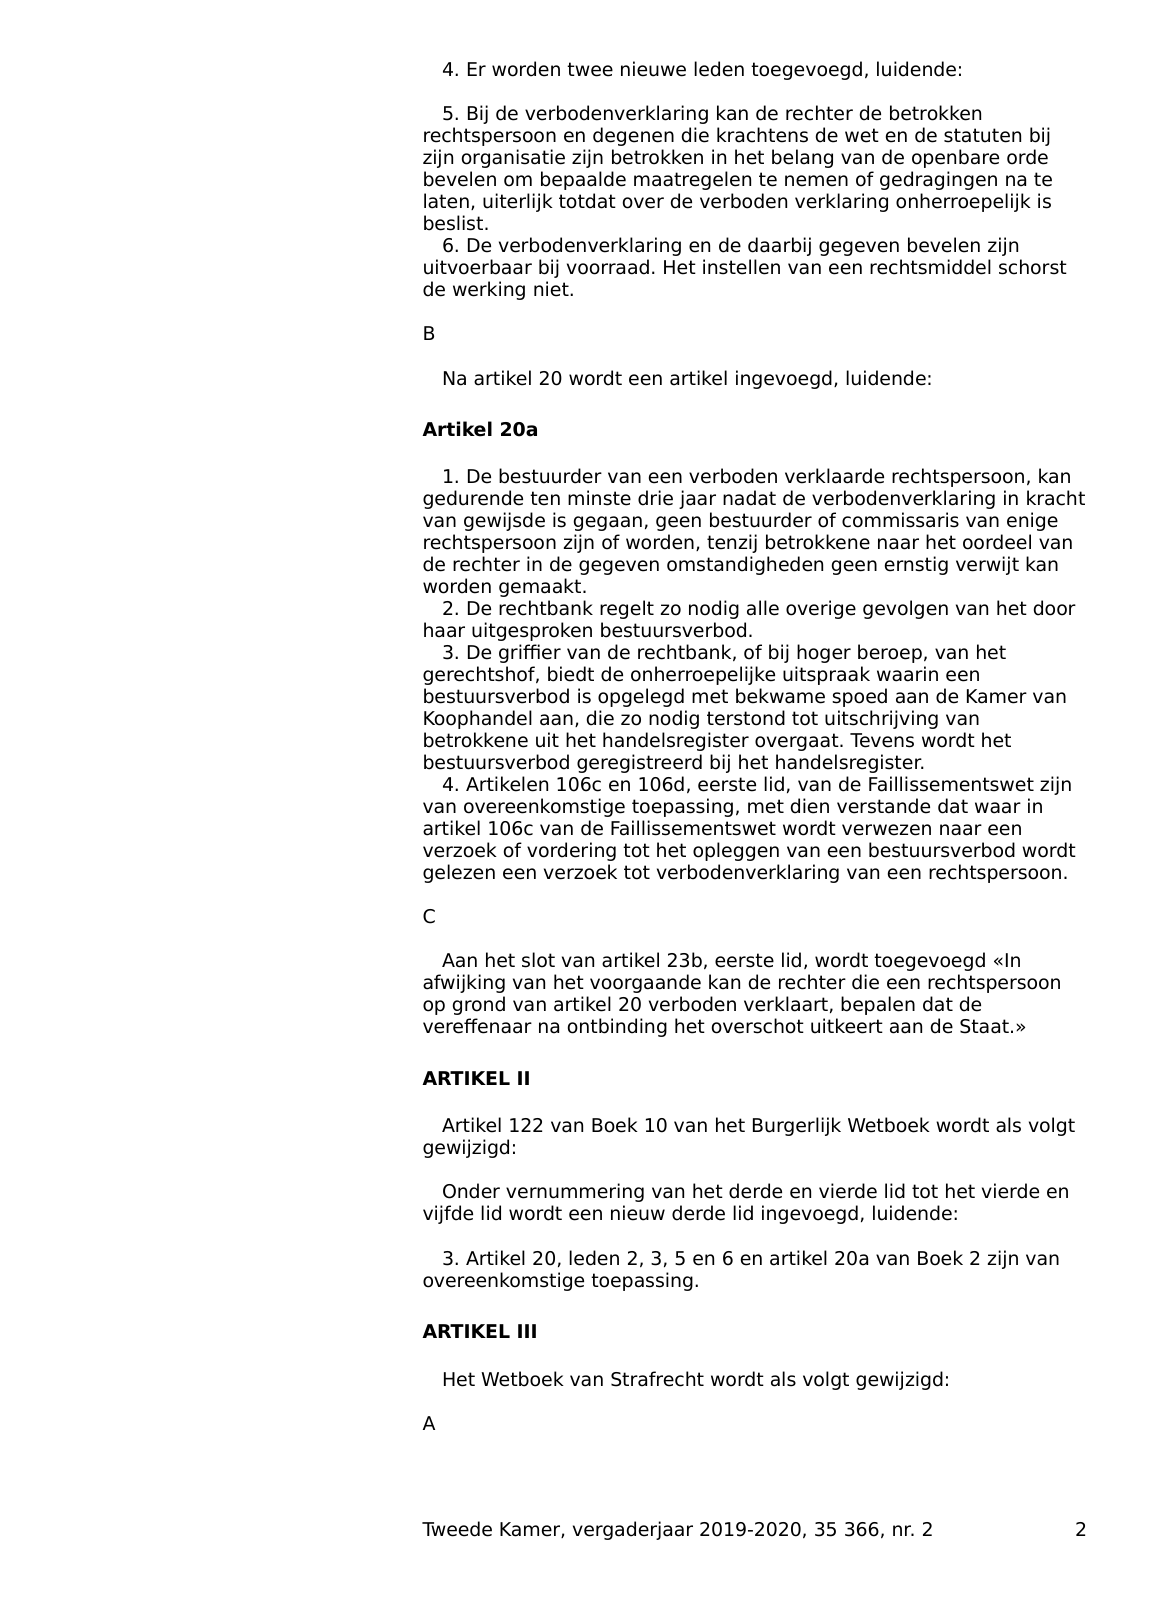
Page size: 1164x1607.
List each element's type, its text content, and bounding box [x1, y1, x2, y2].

text 4. Artikelen 106c en 106d, eerste lid, van de Faillissementswet zijn van overeenkomstige toepassing, met dien verstande dat waar in artikel 106c van de Faillissementswet wordt verwezen naar een verzoek of vordering tot het opleggen van een bestuursverbod wordt gelezen een verzoek tot verbodenverklaring van een rechtspersoon. [422, 774, 1087, 884]
subtitle ARTIKEL II [422, 1068, 1087, 1090]
subtitle ARTIKEL III [422, 1321, 1087, 1343]
text B [422, 323, 1087, 345]
text Na artikel 20 wordt een artikel ingevoegd, luidende: [422, 367, 1087, 389]
subtitle Artikel 20a [422, 419, 1087, 441]
text 6. De verbodenverklaring en de daarbij gegeven bevelen zijn uitvoerbaar bij voorraad. Het instellen van een rechtsmiddel schorst de werking niet. [422, 235, 1087, 301]
text Het Wetboek van Strafrecht wordt als volgt gewijzigd: [422, 1368, 1087, 1390]
text Onder vernummering van het derde en vierde lid tot het vierde en vijfde lid wordt een nieuw derde lid ingevoegd, luidende: [422, 1181, 1087, 1225]
text 2. De rechtbank regelt zo nodig alle overige gevolgen van het door haar uitgesproken bestuursverbod. [422, 598, 1087, 642]
text 3. Artikel 20, leden 2, 3, 5 en 6 en artikel 20a van Boek 2 zijn van overeenkomstige toepassing. [422, 1247, 1087, 1291]
text 5. Bij de verbodenverklaring kan de rechter de betrokken rechtspersoon en degenen die krachtens de wet en de statuten bij zijn organisatie zijn betrokken in het belang van de openbare orde bevelen om bepaalde maatregelen te nemen of gedragingen na te laten, uiterlijk totdat over de verboden verklaring onherroepelijk is beslist. [422, 103, 1087, 235]
text 3. De griffier van de rechtbank, of bij hoger beroep, van het gerechtshof, biedt de onherroepelijke uitspraak waarin een bestuursverbod is opgelegd met bekwame spoed aan de Kamer van Koophandel aan, die zo nodig terstond tot uitschrijving van betrokkene uit het handelsregister overgaat. Tevens wordt het bestuursverbod geregistreerd bij het handelsregister. [422, 642, 1087, 774]
text Artikel 122 van Boek 10 van het Burgerlijk Wetboek wordt als volgt gewijzigd: [422, 1115, 1087, 1159]
text A [422, 1413, 1087, 1434]
text 4. Er worden twee nieuwe leden toegevoegd, luidende: [422, 59, 1087, 81]
text Aan het slot van artikel 23b, eerste lid, wordt toegevoegd «In afwijking van het voorgaande kan de rechter die een rechtspersoon op grond van artikel 20 verboden verklaart, bepalen dat de vereffenaar na ontbinding het overschot uitkeert aan de Staat.» [422, 950, 1087, 1038]
text 1. De bestuurder van een verboden verklaarde rechtspersoon, kan gedurende ten minste drie jaar nadat de verbodenverklaring in kracht van gewijsde is gegaan, geen bestuurder of commissaris van enige rechtspersoon zijn of worden, tenzij betrokkene naar het oordeel van de rechter in de gegeven omstandigheden geen ernstig verwijt kan worden gemaakt. [422, 466, 1087, 598]
text C [422, 906, 1087, 928]
